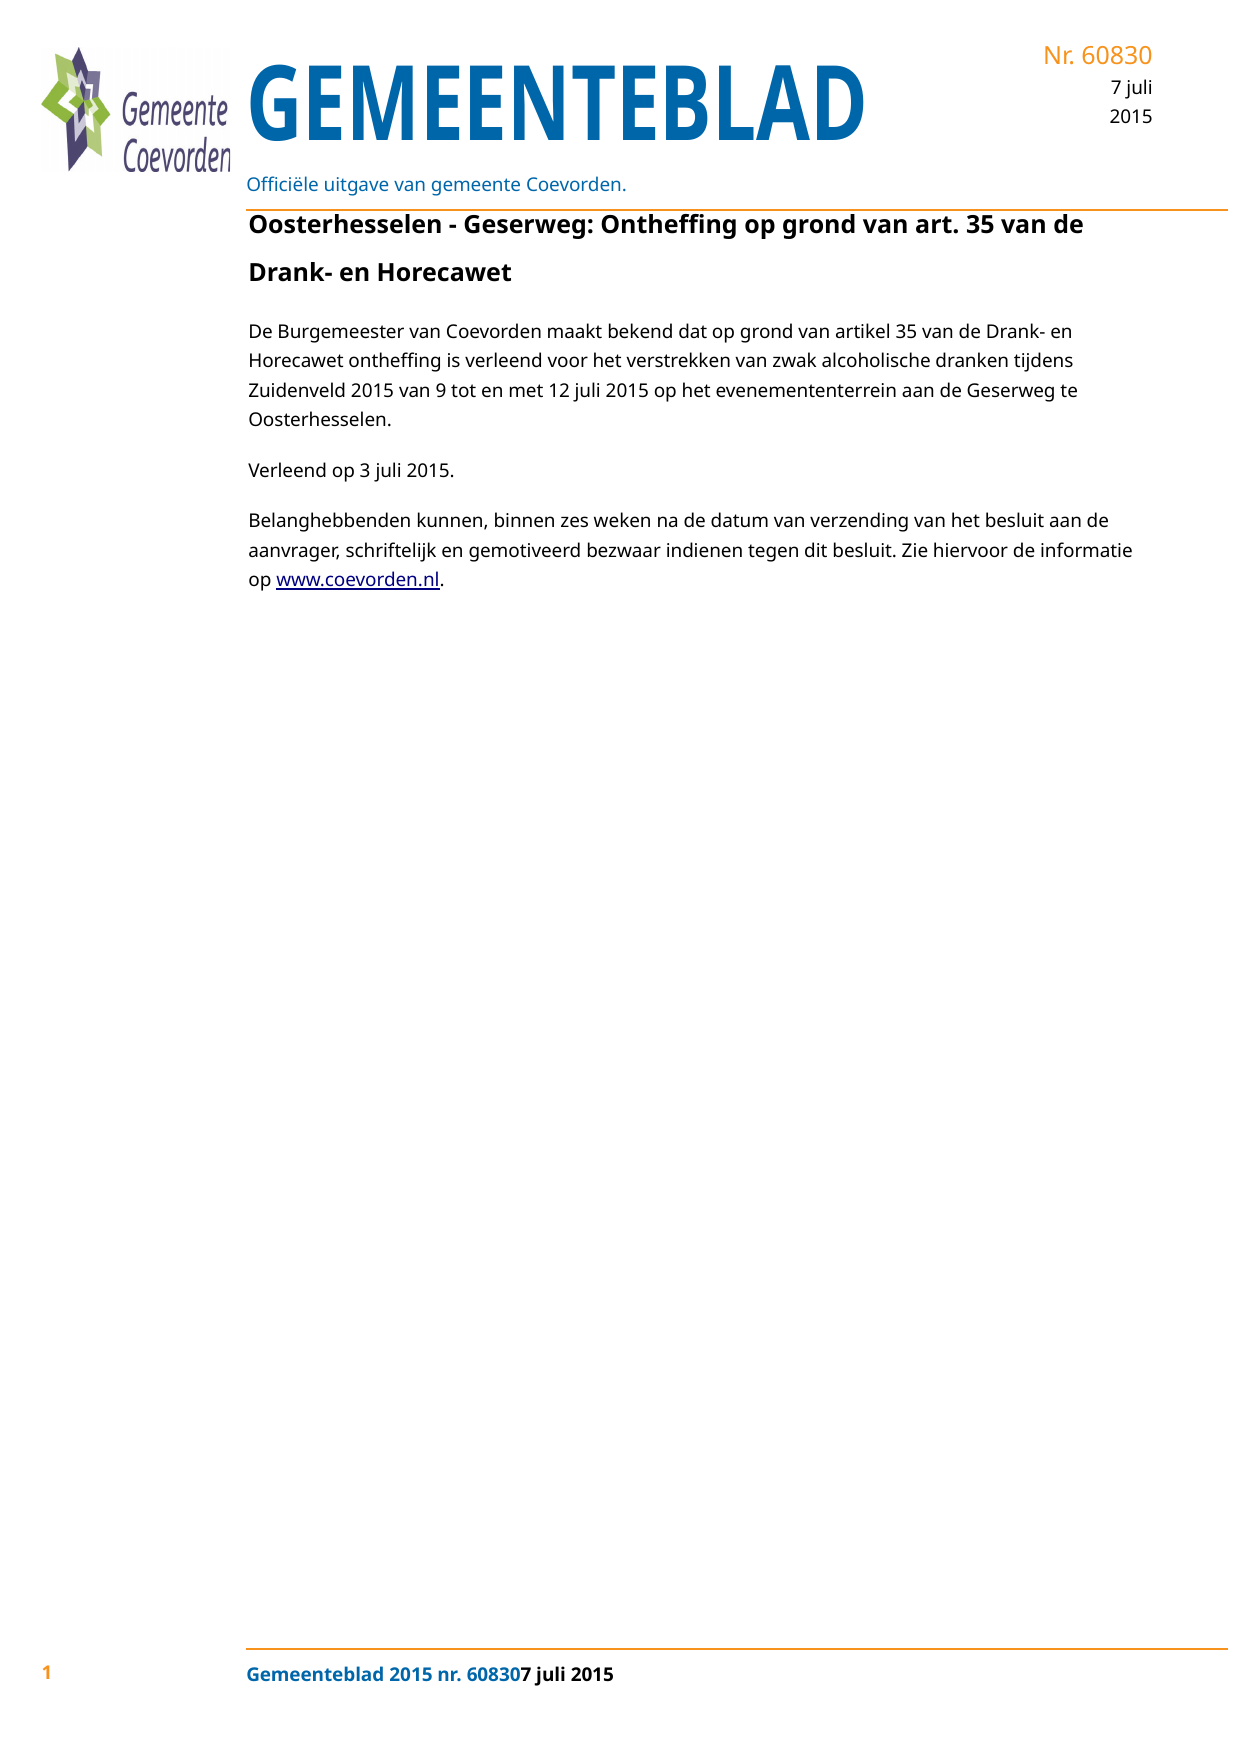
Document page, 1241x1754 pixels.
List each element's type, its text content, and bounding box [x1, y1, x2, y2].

text Oosterhesselen - Geserweg: Ontheffing op grond van art. 35 van de Drank- en Horecawet [248, 211, 1152, 288]
text Verleend op 3 juli 2015. [248, 457, 1152, 483]
text Belanghebbenden kunnen, binnen zes weken na de datum van verzending van het besluit aan de aanvrager, schriftelijk en gemotiveerd bezwaar indienen tegen dit besluit. Zie hiervoor de informatie op www.coevorden.nl. [248, 507, 1152, 592]
picture [41, 47, 231, 172]
text De Burgemeester van Coevorden maakt bekend dat op grond van artikel 35 van de Drank- en Horecawet ontheffing is verleend voor het verstrekken van zwak alcoholische dranken tijdens Zuidenveld 2015 van 9 tot en met 12 juli 2015 op het evenemententerrein aan de Geserweg te Oosterhesselen. [248, 318, 1152, 432]
